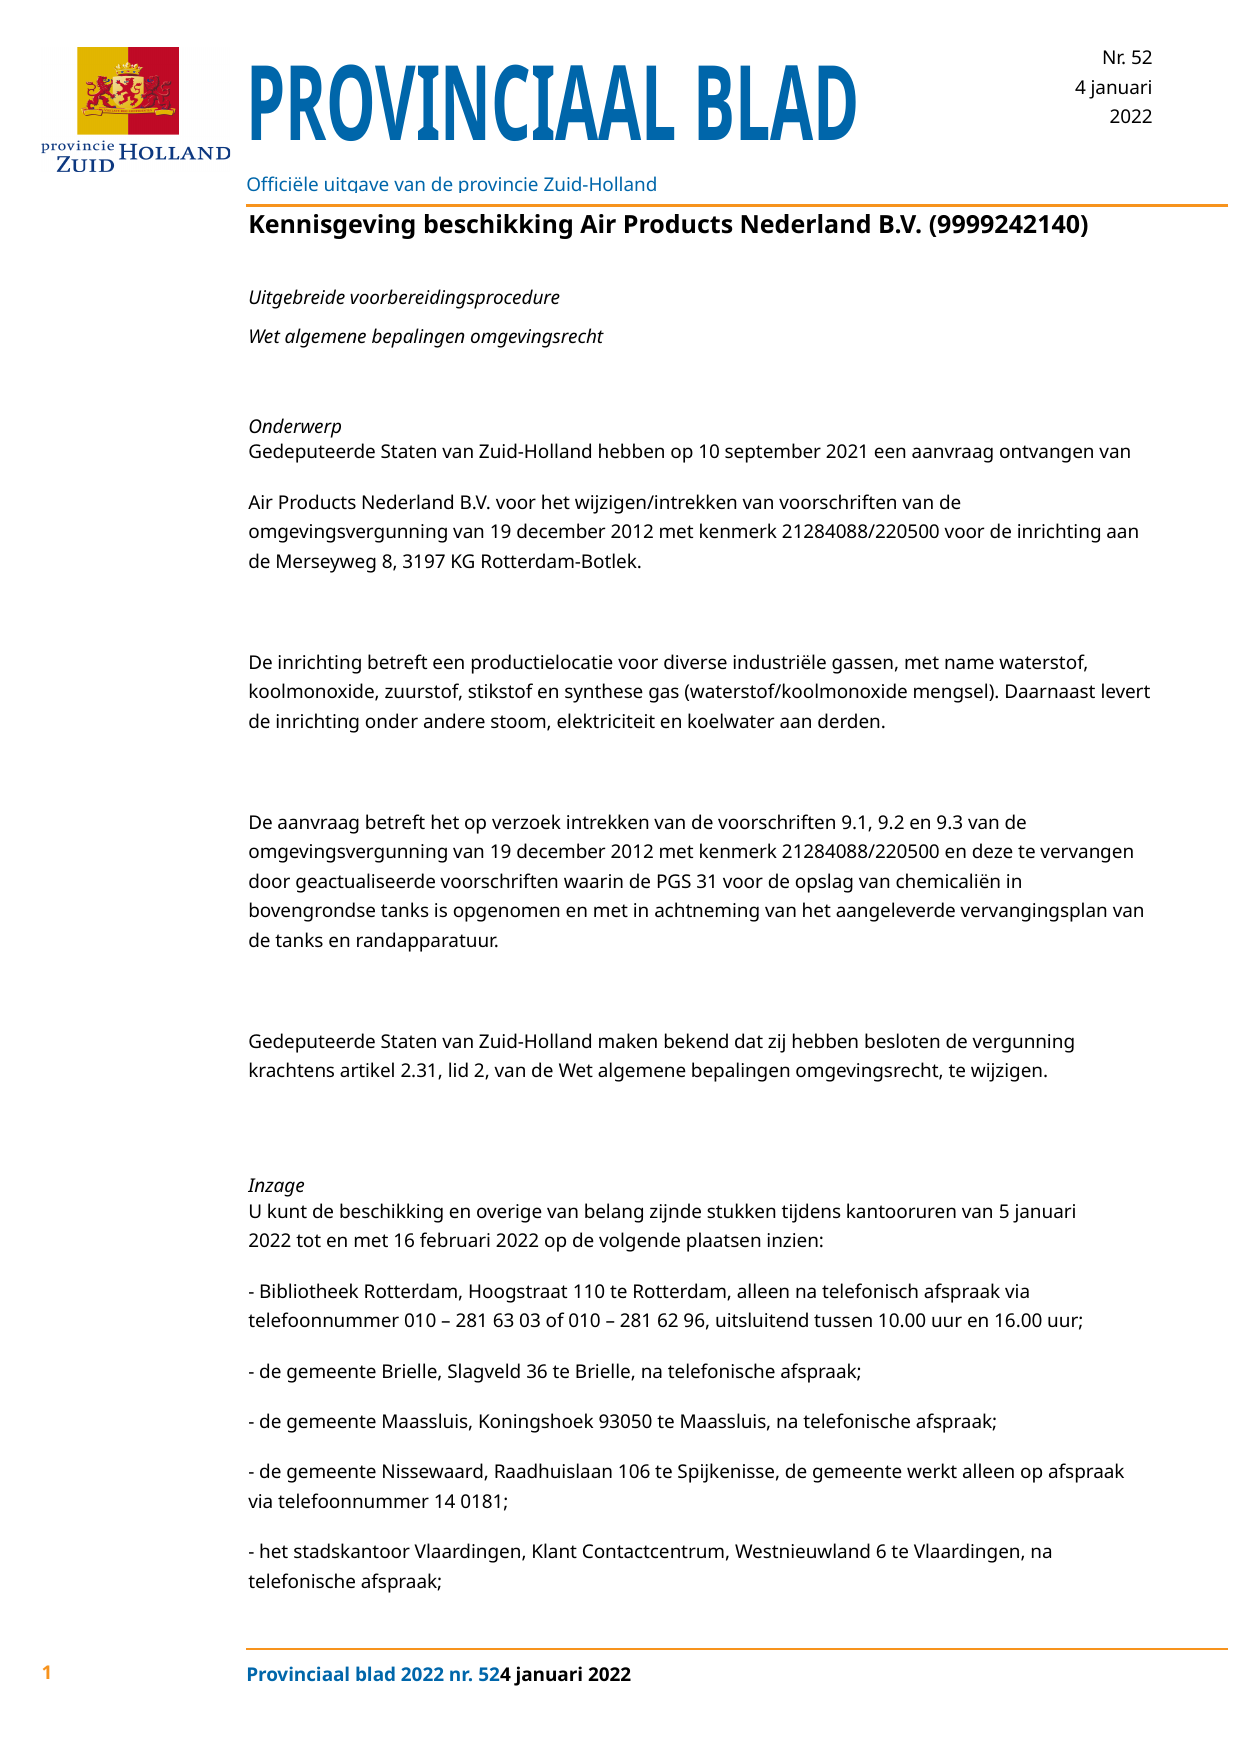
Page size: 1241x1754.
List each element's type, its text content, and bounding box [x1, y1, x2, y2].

text Uitgebreide voorbereidingsprocedure [248, 284, 1152, 309]
text Wet algemene bepalingen omgevingsrecht [248, 323, 1152, 349]
text Kennisgeving beschikking Air Products Nederland B.V. (9999242140) [248, 207, 1152, 241]
picture [41, 47, 231, 172]
text Gedeputeerde Staten van Zuid-Holland hebben op 10 september 2021 een aanvraag ontvangen van [248, 438, 1152, 464]
text Inzage [248, 1172, 1152, 1198]
text - de gemeente Brielle, Slagveld 36 te Brielle, na telefonische afspraak; [248, 1358, 1152, 1383]
text - Bibliotheek Rotterdam, Hoogstraat 110 te Rotterdam, alleen na telefonisch afspraak via telefoonnummer 010 – 281 63 03 of 010 – 281 62 96, uitsluitend tussen 10.00 uur en 16.00 uur; [248, 1278, 1152, 1333]
text - de gemeente Maassluis, Koningshoek 93050 te Maassluis, na telefonische afspraak; [248, 1408, 1152, 1434]
text Onderwerp [248, 413, 1152, 438]
text U kunt de beschikking en overige van belang zijnde stukken tijdens kantooruren van 5 januari 2022 tot en met 16 februari 2022 op de volgende plaatsen inzien: [248, 1198, 1152, 1253]
text - het stadskantoor Vlaardingen, Klant Contactcentrum, Westnieuwland 6 te Vlaardingen, na telefonische afspraak; [248, 1539, 1152, 1594]
text Gedeputeerde Staten van Zuid-Holland maken bekend dat zij hebben besloten de vergunning krachtens artikel 2.31, lid 2, van de Wet algemene bepalingen omgevingsrecht, te wijzigen. [248, 1028, 1152, 1083]
text De inrichting betreft een productielocatie voor diverse industriële gassen, met name waterstof, koolmonoxide, zuurstof, stikstof en synthese gas (waterstof/koolmonoxide mengsel). Daarnaast levert de inrichting onder andere stoom, elektriciteit en koelwater aan derden. [248, 649, 1152, 734]
text Air Products Nederland B.V. voor het wijzigen/intrekken van voorschriften van de omgevingsvergunning van 19 december 2012 met kenmerk 21284088/220500 voor de inrichting aan de Merseyweg 8, 3197 KG Rotterdam-Botlek. [248, 489, 1152, 574]
text - de gemeente Nissewaard, Raadhuislaan 106 te Spijkenisse, de gemeente werkt alleen op afspraak via telefoonnummer 14 0181; [248, 1459, 1152, 1514]
text De aanvraag betreft het op verzoek intrekken van de voorschriften 9.1, 9.2 en 9.3 van de omgevingsvergunning van 19 december 2012 met kenmerk 21284088/220500 en deze te vervangen door geactualiseerde voorschriften waarin de PGS 31 voor de opslag van chemicaliën in bovengrondse tanks is opgenomen en met in achtneming van het aangeleverde vervangingsplan van de tanks en randapparatuur. [248, 809, 1152, 953]
